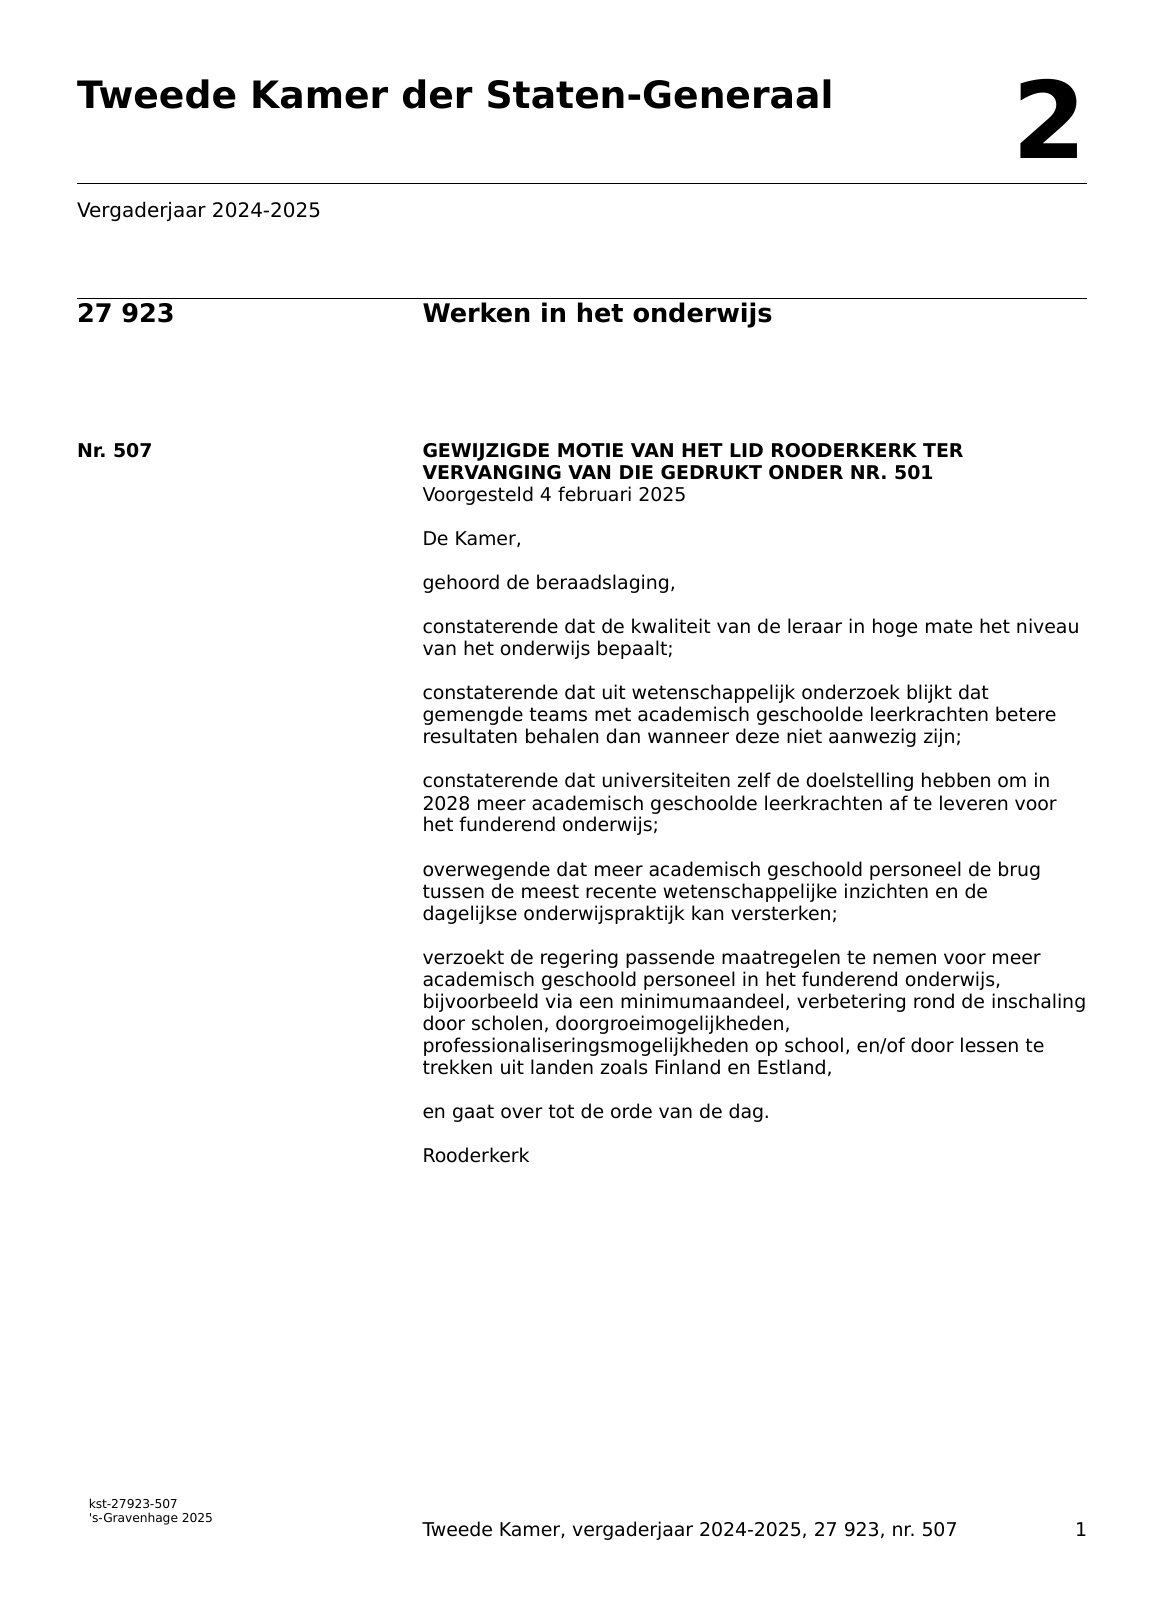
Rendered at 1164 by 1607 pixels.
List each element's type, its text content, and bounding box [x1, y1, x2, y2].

table_cell Vergaderjaar 2024-2025 [77, 184, 1087, 298]
text Rooderkerk [422, 1145, 1087, 1167]
text constaterende dat de kwaliteit van de leraar in hoge mate het niveau van het onderwijs bepaalt; [422, 616, 1087, 660]
text 's-Gravenhage 2025 [88, 1511, 323, 1525]
subtitle 27 923 Werken in het onderwijs [77, 299, 1087, 329]
table_header Tweede Kamer der Staten-Generaal [77, 59, 886, 183]
text De Kamer, [422, 528, 1087, 550]
text Voorgesteld 4 februari 2025 [422, 484, 1087, 506]
text gehoord de beraadslaging, [422, 572, 1087, 594]
text overwegende dat meer academisch geschoold personeel de brug tussen de meest recente wetenschappelijke inzichten en de dagelijkse onderwijspraktijk kan versterken; [422, 858, 1087, 924]
table_header 2 [886, 59, 1087, 183]
text verzoekt de regering passende maatregelen te nemen voor meer academisch geschoold personeel in het funderend onderwijs, bijvoorbeeld via een minimumaandeel, verbetering rond de inschaling door scholen, doorgroeimogelijkheden, professionaliseringsmogelijkheden op school, en/of door lessen te trekken uit landen zoals Finland en Estland, [422, 947, 1087, 1078]
text constaterende dat universiteiten zelf de doelstelling hebben om in 2028 meer academisch geschoolde leerkrachten af te leveren voor het funderend onderwijs; [422, 770, 1087, 836]
text en gaat over tot de orde van de dag. [422, 1101, 1087, 1123]
text kst-27923-507 [88, 1497, 323, 1511]
text constaterende dat uit wetenschappelijk onderzoek blijkt dat gemengde teams met academisch geschoolde leerkrachten betere resultaten behalen dan wanneer deze niet aanwezig zijn; [422, 682, 1087, 748]
subtitle Nr. 507 GEWIJZIGDE MOTIE VAN HET LID ROODERKERK TER VERVANGING VAN DIE GEDRUKT ONDER NR. 501 [77, 440, 1087, 484]
